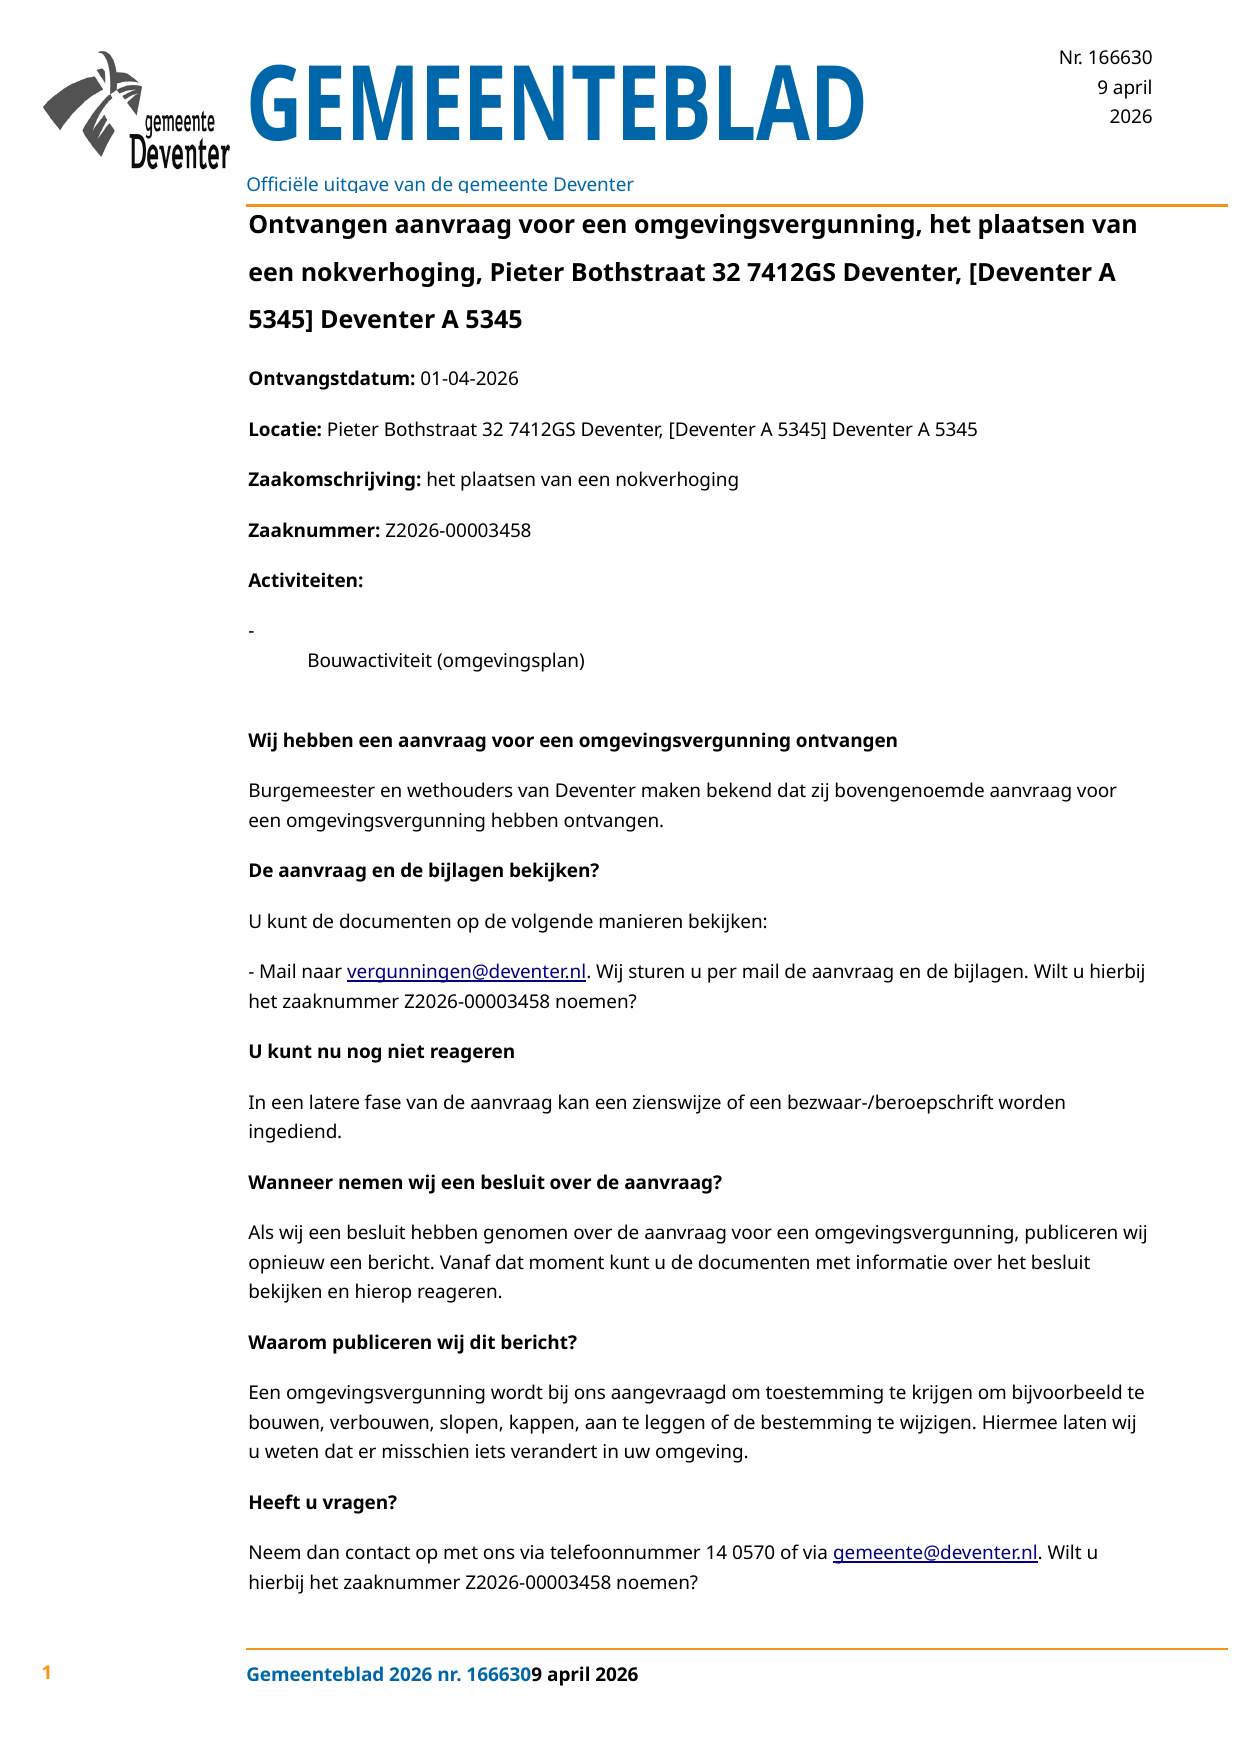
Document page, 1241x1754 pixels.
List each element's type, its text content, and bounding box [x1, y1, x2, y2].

text In een latere fase van de aanvraag kan een zienswijze of een bezwaar-/beroepschrift worden ingediend. [248, 1089, 1152, 1144]
text Heeft u vragen? [248, 1489, 1152, 1514]
text Burgemeester en wethouders van Deventer maken bekend dat zij bovengenoemde aanvraag voor een omgevingsvergunning hebben ontvangen. [248, 778, 1152, 833]
text Zaaknummer: Z2026-00003458 [248, 517, 1152, 542]
text U kunt nu nog niet reageren [248, 1038, 1152, 1064]
text Waarom publiceren wij dit bericht? [248, 1329, 1152, 1354]
text Een omgevingsvergunning wordt bij ons aangevraagd om toestemming te krijgen om bijvoorbeeld te bouwen, verbouwen, slopen, kappen, aan te leggen of de bestemming te wijzigen. Hiermee laten wij u weten dat er misschien iets verandert in uw omgeving. [248, 1379, 1152, 1464]
text Activiteiten: [248, 567, 1152, 593]
text Neem dan contact op met ons via telefoonnummer 14 0570 of via gemeente@deventer.nl. Wilt u hierbij het zaaknummer Z2026-00003458 noemen? [248, 1539, 1152, 1594]
list Bouwactiviteit (omgevingsplan) [248, 647, 1152, 673]
text Ontvangen aanvraag voor een omgevingsvergunning, het plaatsen van een nokverhoging, Pieter Bothstraat 32 7412GS Deventer, [Deventer A 5345] Deventer A 5345 [248, 207, 1152, 336]
text Wanneer nemen wij een besluit over de aanvraag? [248, 1169, 1152, 1194]
picture [41, 47, 231, 172]
text Als wij een besluit hebben genomen over de aanvraag voor een omgevingsvergunning, publiceren wij opnieuw een bericht. Vanaf dat moment kunt u de documenten met informatie over het besluit bekijken en hierop reageren. [248, 1219, 1152, 1304]
text Wij hebben een aanvraag voor een omgevingsvergunning ontvangen [248, 727, 1152, 753]
text - Mail naar vergunningen@deventer.nl. Wij sturen u per mail de aanvraag en de bijlagen. Wilt u hierbij het zaaknummer Z2026-00003458 noemen? [248, 958, 1152, 1014]
text De aanvraag en de bijlagen bekijken? [248, 858, 1152, 883]
text Locatie: Pieter Bothstraat 32 7412GS Deventer, [Deventer A 5345] Deventer A 5345 [248, 416, 1152, 442]
text Ontvangstdatum: 01-04-2026 [248, 366, 1152, 391]
text Zaakomschrijving: het plaatsen van een nokverhoging [248, 466, 1152, 492]
text U kunt de documenten op de volgende manieren bekijken: [248, 908, 1152, 934]
